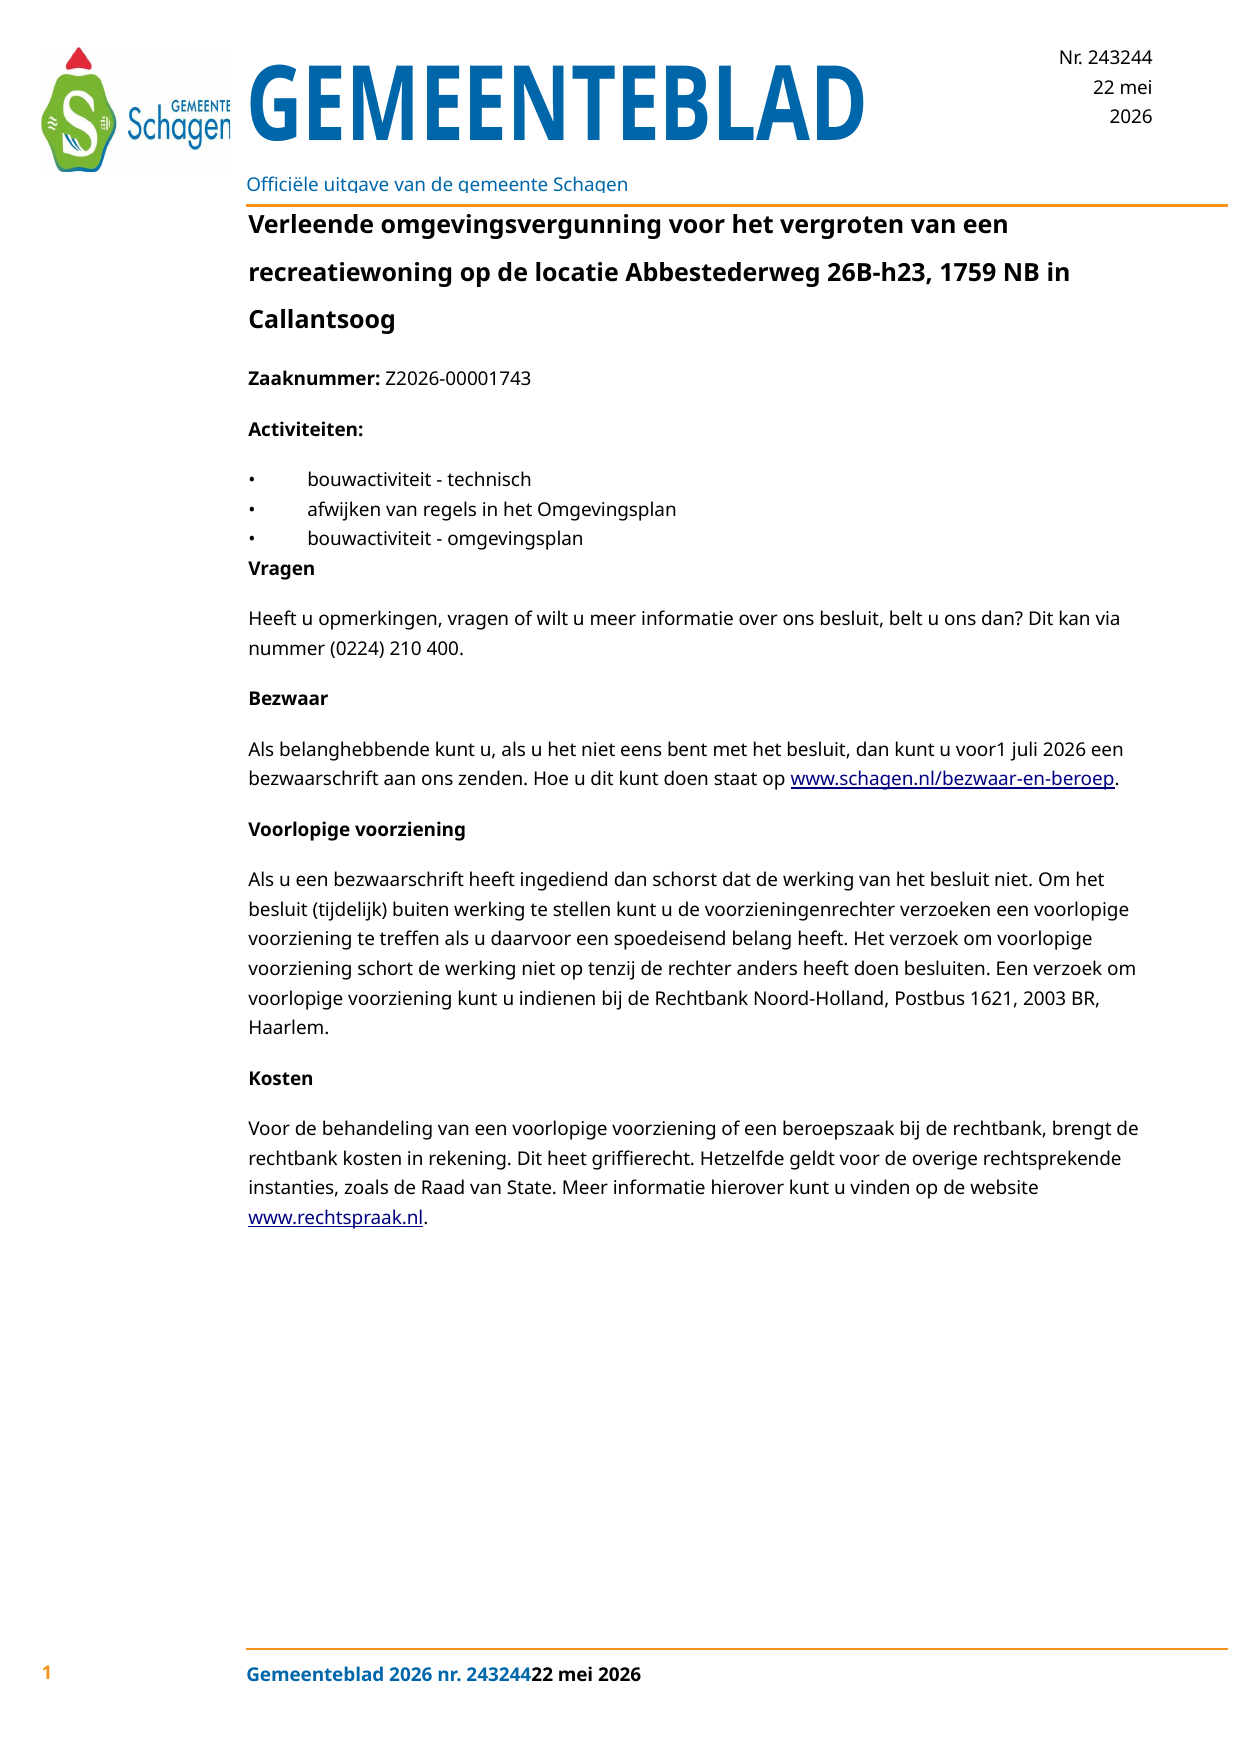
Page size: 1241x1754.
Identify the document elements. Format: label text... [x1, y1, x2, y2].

text Bezwaar [248, 686, 1152, 711]
list bouwactiviteit - omgevingsplan [248, 526, 1152, 551]
text Kosten [248, 1065, 1152, 1090]
text Activiteiten: [248, 416, 1152, 442]
text Heeft u opmerkingen, vragen of wilt u meer informatie over ons besluit, belt u ons dan? Dit kan via nummer (0224) 210 400. [248, 606, 1152, 661]
text Vragen [248, 555, 1152, 581]
text Voor de behandeling van een voorlopige voorziening of een beroepszaak bij de rechtbank, brengt de rechtbank kosten in rekening. Dit heet griffierecht. Hetzelfde geldt voor de overige rechtsprekende instanties, zoals de Raad van State. Meer informatie hierover kunt u vinden op de website www.rechtspraak.nl. [248, 1115, 1152, 1229]
text Als belanghebbende kunt u, als u het niet eens bent met het besluit, dan kunt u voor1 juli 2026 een bezwaarschrift aan ons zenden. Hoe u dit kunt doen staat op www.schagen.nl/bezwaar-en-beroep. [248, 736, 1152, 791]
text Als u een bezwaarschrift heeft ingediend dan schorst dat de werking van het besluit niet. Om het besluit (tijdelijk) buiten werking te stellen kunt u de voorzieningenrechter verzoeken een voorlopige voorziening te treffen als u daarvoor een spoedeisend belang heeft. Het verzoek om voorlopige voorziening schort de werking niet op tenzij de rechter anders heeft doen besluiten. Een verzoek om voorlopige voorziening kunt u indienen bij de Rechtbank Noord-Holland, Postbus 1621, 2003 BR, Haarlem. [248, 866, 1152, 1040]
list bouwactiviteit - technisch [248, 466, 1152, 492]
text Verleende omgevingsvergunning voor het vergroten van een recreatiewoning op de locatie Abbestederweg 26B-h23, 1759 NB in Callantsoog [248, 207, 1152, 336]
text Zaaknummer: Z2026-00001743 [248, 366, 1152, 391]
text Voorlopige voorziening [248, 816, 1152, 842]
picture [41, 47, 231, 172]
list afwijken van regels in het Omgevingsplan [248, 496, 1152, 522]
